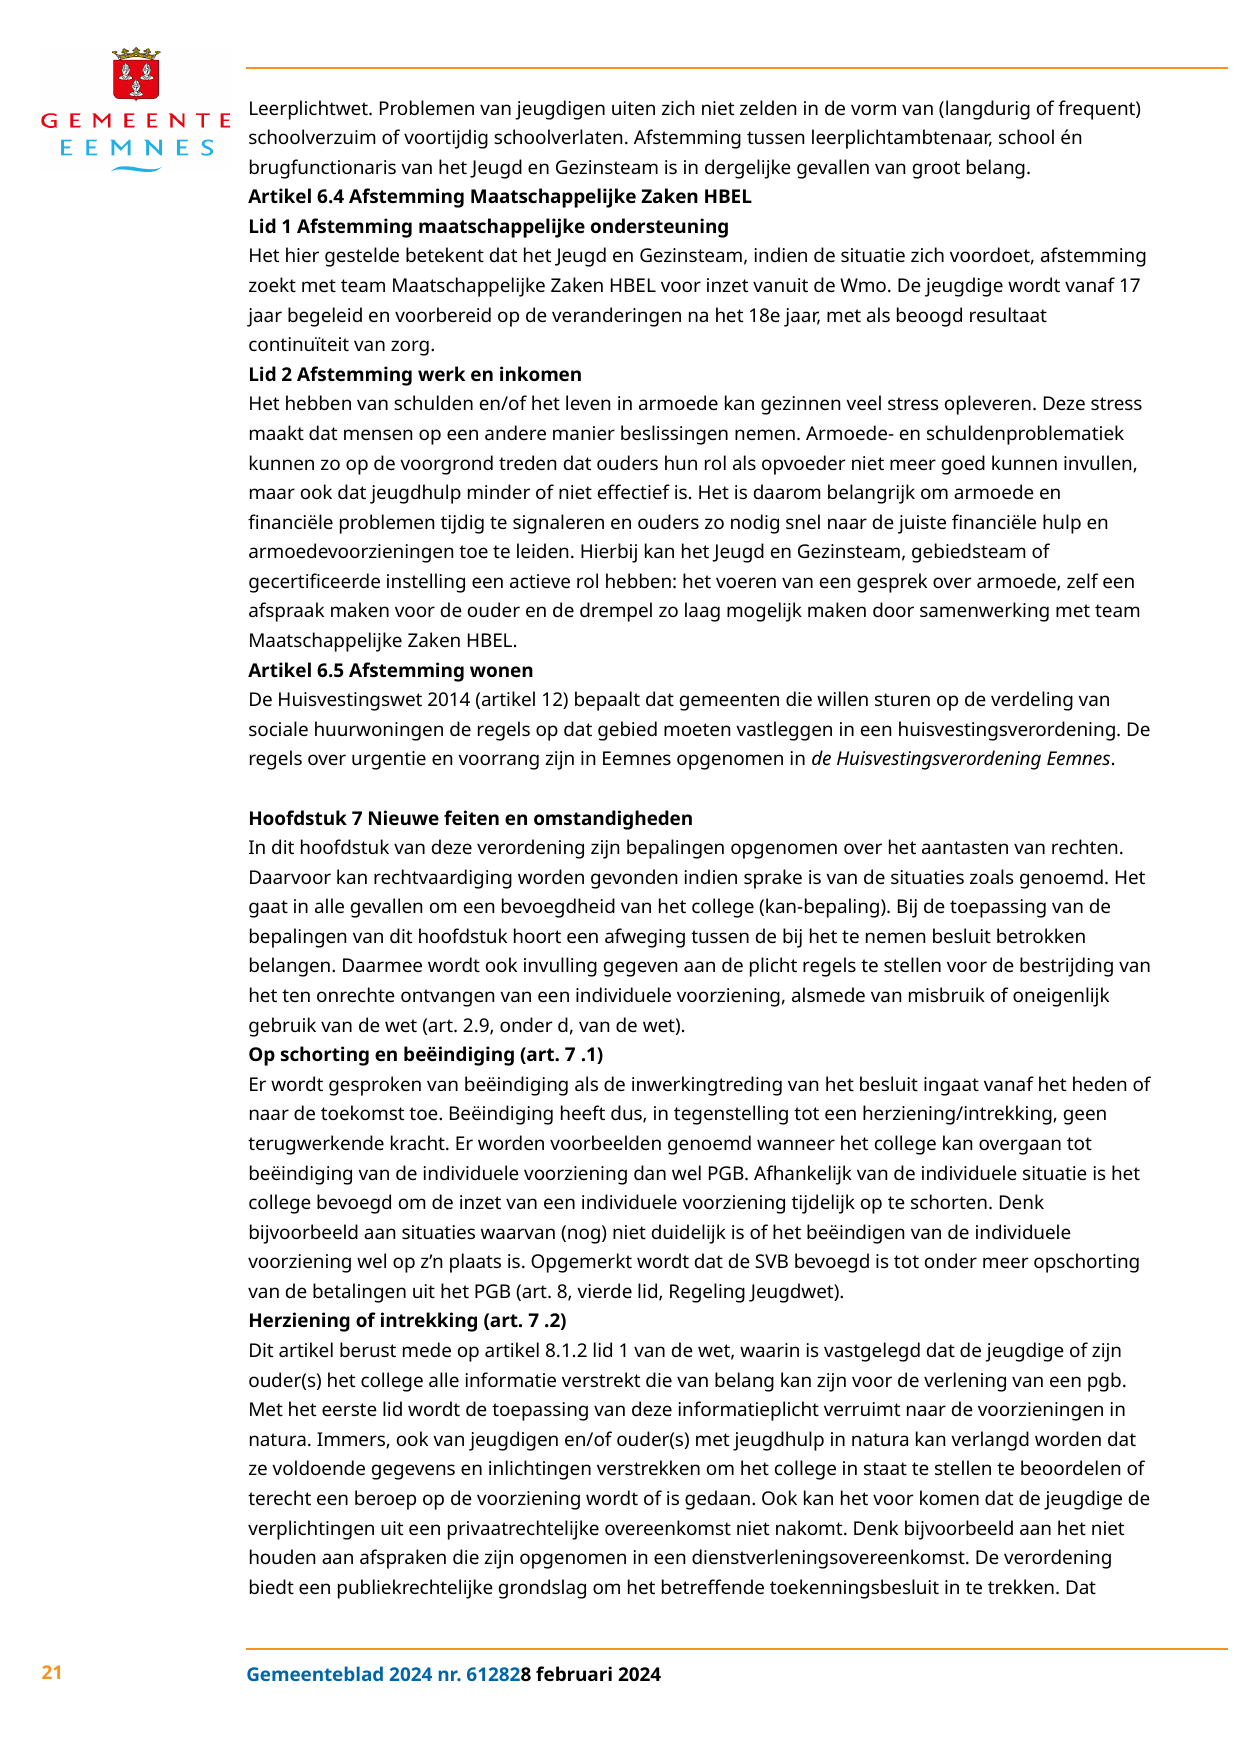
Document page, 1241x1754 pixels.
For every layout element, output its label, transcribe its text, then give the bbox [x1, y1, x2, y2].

text Op schorting en beëindiging (art. 7 .1) [248, 1041, 1152, 1067]
text In dit hoofdstuk van deze verordening zijn bepalingen opgenomen over het aantasten van rechten. Daarvoor kan rechtvaardiging worden gevonden indien sprake is van de situaties zoals genoemd. Het gaat in alle gevallen om een bevoegdheid van het college (kan-bepaling). Bij de toepassing van de bepalingen van dit hoofdstuk hoort een afweging tussen de bij het te nemen besluit betrokken belangen. Daarmee wordt ook invulling gegeven aan de plicht regels te stellen voor de bestrijding van het ten onrechte ontvangen van een individuele voorziening, alsmede van misbruik of oneigenlijk gebruik van de wet (art. 2.9, onder d, van de wet). [248, 834, 1152, 1038]
text Herziening of intrekking (art. 7 .2) [248, 1308, 1152, 1333]
text Leerplichtwet. Problemen van jeugdigen uiten zich niet zelden in de vorm van (langdurig of frequent) schoolverzuim of voortijdig schoolverlaten. Afstemming tussen leerplichtambtenaar, school én brugfunctionaris van het Jeugd en Gezinsteam is in dergelijke gevallen van groot belang. [248, 95, 1152, 180]
text Er wordt gesproken van beëindiging als de inwerkingtreding van het besluit ingaat vanaf het heden of naar de toekomst toe. Beëindiging heeft dus, in tegenstelling tot een herziening/intrekking, geen terugwerkende kracht. Er worden voorbeelden genoemd wanneer het college kan overgaan tot beëindiging van de individuele voorziening dan wel PGB. Afhankelijk van de individuele situatie is het college bevoegd om de inzet van een individuele voorziening tijdelijk op te schorten. Denk bijvoorbeeld aan situaties waarvan (nog) niet duidelijk is of het beëindigen van de individuele voorziening wel op z’n plaats is. Opgemerkt wordt dat de SVB bevoegd is tot onder meer opschorting van de betalingen uit het PGB (art. 8, vierde lid, Regeling Jeugdwet). [248, 1071, 1152, 1304]
text Lid 2 Afstemming werk en inkomen [248, 361, 1152, 387]
text De Huisvestingswet 2014 (artikel 12) bepaalt dat gemeenten die willen sturen op de verdeling van sociale huurwoningen de regels op dat gebied moeten vastleggen in een huisvestingsverordening. De regels over urgentie en voorrang zijn in Eemnes opgenomen in de Huisvestingsverordening Eemnes. [248, 686, 1152, 771]
text Het hebben van schulden en/of het leven in armoede kan gezinnen veel stress opleveren. Deze stress maakt dat mensen op een andere manier beslissingen nemen. Armoede- en schuldenproblematiek kunnen zo op de voorgrond treden dat ouders hun rol als opvoeder niet meer goed kunnen invullen, maar ook dat jeugdhulp minder of niet effectief is. Het is daarom belangrijk om armoede en financiële problemen tijdig te signaleren en ouders zo nodig snel naar de juiste financiële hulp en armoedevoorzieningen toe te leiden. Hierbij kan het Jeugd en Gezinsteam, gebiedsteam of gecertificeerde instelling een actieve rol hebben: het voeren van een gesprek over armoede, zelf een afspraak maken voor de ouder en de drempel zo laag mogelijk maken door samenwerking met team Maatschappelijke Zaken HBEL. [248, 391, 1152, 653]
text Artikel 6.5 Afstemming wonen [248, 657, 1152, 683]
text Lid 1 Afstemming maatschappelijke ondersteuning [248, 213, 1152, 239]
text Hoofdstuk 7 Nieuwe feiten en omstandigheden [248, 805, 1152, 831]
text Artikel 6.4 Afstemming Maatschappelijke Zaken HBEL [248, 183, 1152, 209]
text Dit artikel berust mede op artikel 8.1.2 lid 1 van de wet, waarin is vastgelegd dat de jeugdige of zijn ouder(s) het college alle informatie verstrekt die van belang kan zijn voor de verlening van een pgb. Met het eerste lid wordt de toepassing van deze informatieplicht verruimt naar de voorzieningen in natura. Immers, ook van jeugdigen en/of ouder(s) met jeugdhulp in natura kan verlangd worden dat ze voldoende gegevens en inlichtingen verstrekken om het college in staat te stellen te beoordelen of terecht een beroep op de voorziening wordt of is gedaan. Ook kan het voor komen dat de jeugdige de verplichtingen uit een privaatrechtelijke overeenkomst niet nakomt. Denk bijvoorbeeld aan het niet houden aan afspraken die zijn opgenomen in een dienstverleningsovereenkomst. De verordening biedt een publiekrechtelijke grondslag om het betreffende toekenningsbesluit in te trekken. Dat [248, 1337, 1152, 1600]
text Het hier gestelde betekent dat het Jeugd en Gezinsteam, indien de situatie zich voordoet, afstemming zoekt met team Maatschappelijke Zaken HBEL voor inzet vanuit de Wmo. De jeugdige wordt vanaf 17 jaar begeleid en voorbereid op de veranderingen na het 18e jaar, met als beoogd resultaat continuïteit van zorg. [248, 243, 1152, 357]
picture [41, 47, 231, 172]
